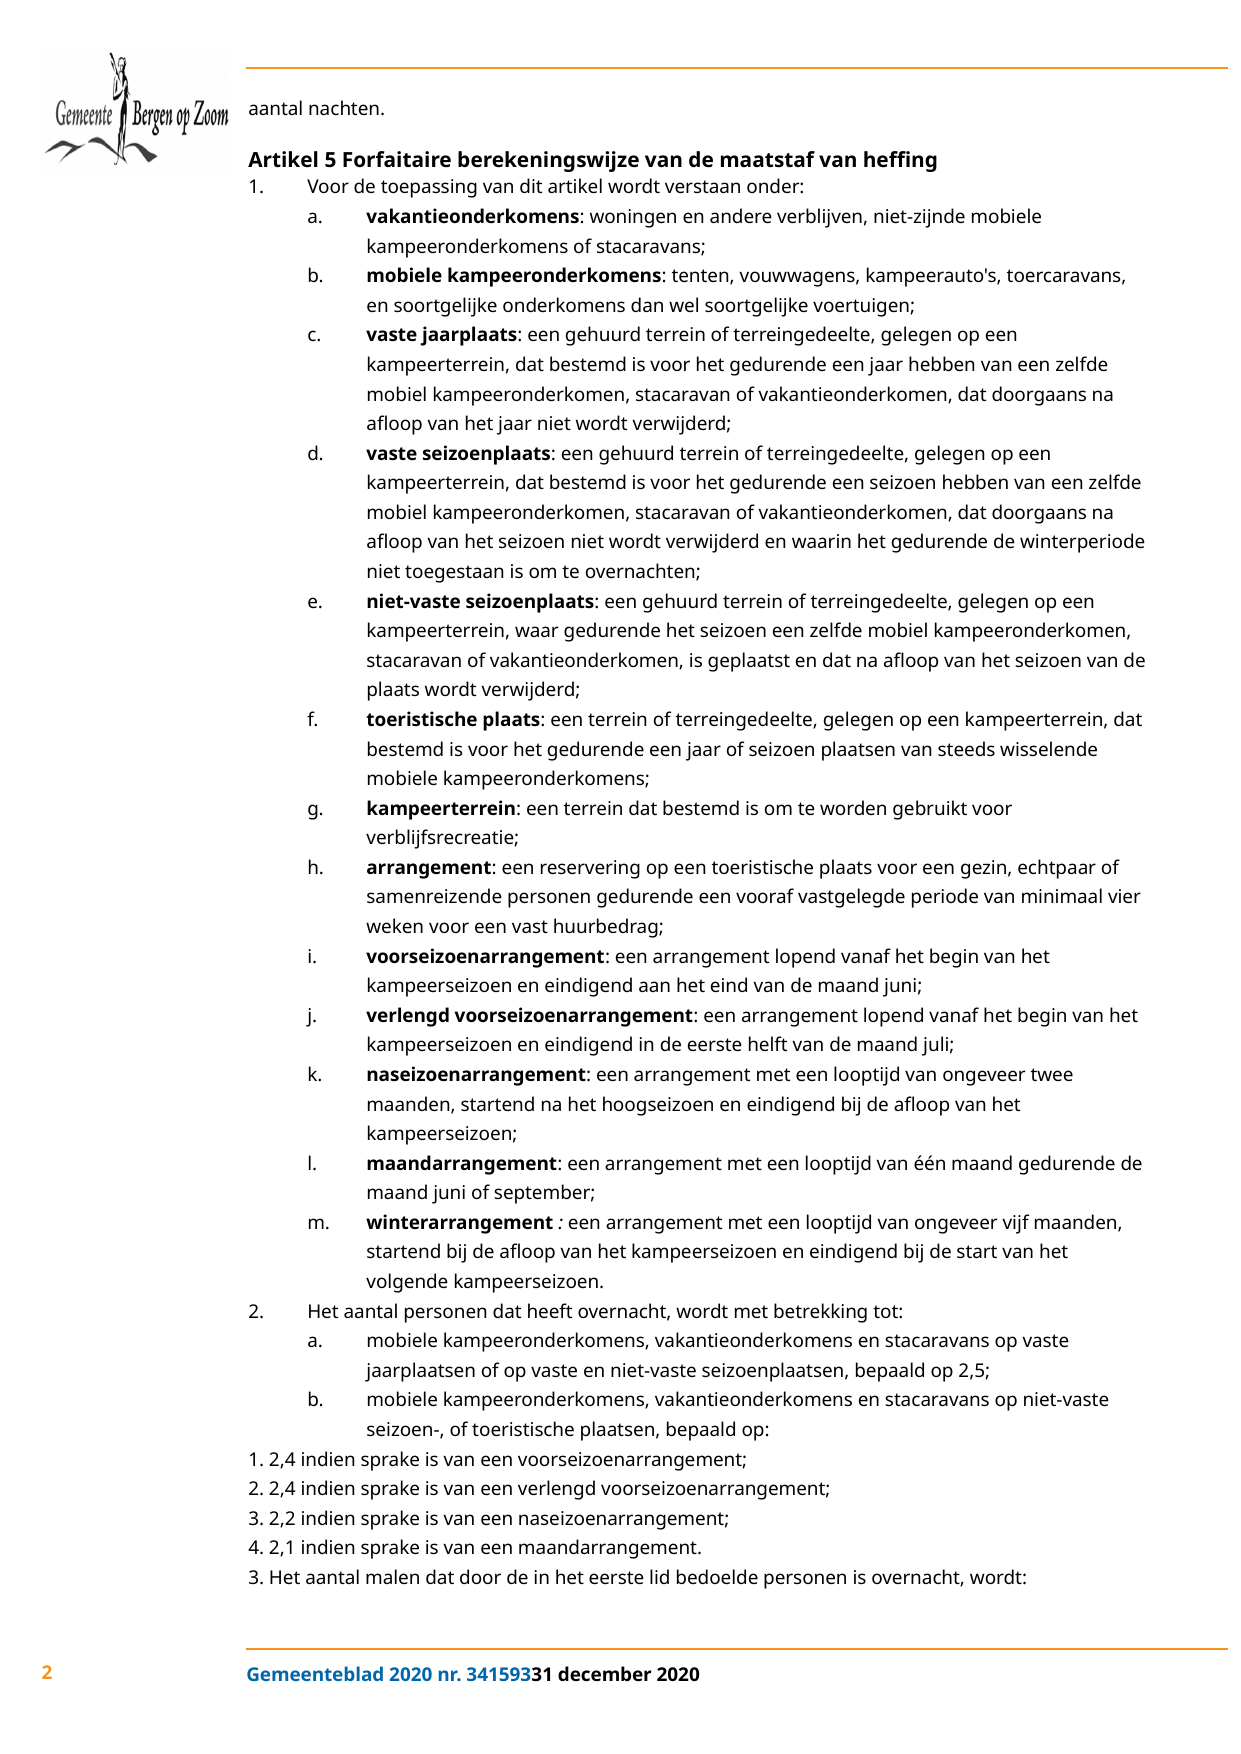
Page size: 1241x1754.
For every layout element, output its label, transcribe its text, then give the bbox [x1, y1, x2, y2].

text 3. Het aantal malen dat door de in het eerste lid bedoelde personen is overnacht, wordt: [248, 1564, 1152, 1590]
list mobiele kampeeronderkomens: tenten, vouwwagens, kampeerauto's, toercaravans, en soortgelijke onderkomens dan wel soortgelijke voertuigen; [307, 262, 1152, 318]
list vakantieonderkomens: woningen en andere verblijven, niet-zijnde mobiele kampeeronderkomens of stacaravans; [307, 203, 1152, 258]
list winterarrangement : een arrangement met een looptijd van ongeveer vijf maanden, startend bij de afloop van het kampeerseizoen en eindigend bij de start van het volgende kampeerseizoen. [307, 1209, 1152, 1294]
list voorseizoenarrangement: een arrangement lopend vanaf het begin van het kampeerseizoen en eindigend aan het eind van de maand juni; [307, 943, 1152, 998]
text 3. 2,2 indien sprake is van een naseizoenarrangement; [248, 1505, 1152, 1531]
list niet-vaste seizoenplaats: een gehuurd terrein of terreingedeelte, gelegen op een kampeerterrein, waar gedurende het seizoen een zelfde mobiel kampeeronderkomen, stacaravan of vakantieonderkomen, is geplaatst en dat na afloop van het seizoen van de plaats wordt verwijderd; [307, 588, 1152, 702]
text 1. 2,4 indien sprake is van een voorseizoenarrangement; [248, 1446, 1152, 1471]
list verlengd voorseizoenarrangement: een arrangement lopend vanaf het begin van het kampeerseizoen en eindigend in de eerste helft van de maand juli; [307, 1002, 1152, 1057]
list Het aantal personen dat heeft overnacht, wordt met betrekking tot: [248, 1298, 1152, 1323]
text Artikel 5 Forfaitaire berekeningswijze van de maatstaf van heffing [248, 145, 1152, 174]
text aantal nachten. [248, 95, 1152, 121]
list toeristische plaats: een terrein of terreingedeelte, gelegen op een kampeerterrein, dat bestemd is voor het gedurende een jaar of seizoen plaatsen van steeds wisselende mobiele kampeeronderkomens; [307, 706, 1152, 791]
list vaste jaarplaats: een gehuurd terrein of terreingedeelte, gelegen op een kampeerterrein, dat bestemd is voor het gedurende een jaar hebben van een zelfde mobiel kampeeronderkomen, stacaravan of vakantieonderkomen, dat doorgaans na afloop van het jaar niet wordt verwijderd; [307, 322, 1152, 436]
picture [41, 47, 231, 172]
list naseizoenarrangement: een arrangement met een looptijd van ongeveer twee maanden, startend na het hoogseizoen en eindigend bij de afloop van het kampeerseizoen; [307, 1061, 1152, 1146]
list vaste seizoenplaats: een gehuurd terrein of terreingedeelte, gelegen op een kampeerterrein, dat bestemd is voor het gedurende een seizoen hebben van een zelfde mobiel kampeeronderkomen, stacaravan of vakantieonderkomen, dat doorgaans na afloop van het seizoen niet wordt verwijderd en waarin het gedurende de winterperiode niet toegestaan is om te overnachten; [307, 440, 1152, 584]
list kampeerterrein: een terrein dat bestemd is om te worden gebruikt voor verblijfsrecreatie; [307, 795, 1152, 850]
list mobiele kampeeronderkomens, vakantieonderkomens en stacaravans op niet-vaste seizoen-, of toeristische plaatsen, bepaald op: [307, 1387, 1152, 1442]
list Voor de toepassing van dit artikel wordt verstaan onder: [248, 174, 1152, 199]
text 4. 2,1 indien sprake is van een maandarrangement. [248, 1534, 1152, 1560]
list arrangement: een reservering op een toeristische plaats voor een gezin, echtpaar of samenreizende personen gedurende een vooraf vastgelegde periode van minimaal vier weken voor een vast huurbedrag; [307, 854, 1152, 939]
list mobiele kampeeronderkomens, vakantieonderkomens en stacaravans op vaste jaarplaatsen of op vaste en niet-vaste seizoenplaatsen, bepaald op 2,5; [307, 1327, 1152, 1383]
list maandarrangement: een arrangement met een looptijd van één maand gedurende de maand juni of september; [307, 1150, 1152, 1205]
text 2. 2,4 indien sprake is van een verlengd voorseizoenarrangement; [248, 1475, 1152, 1501]
